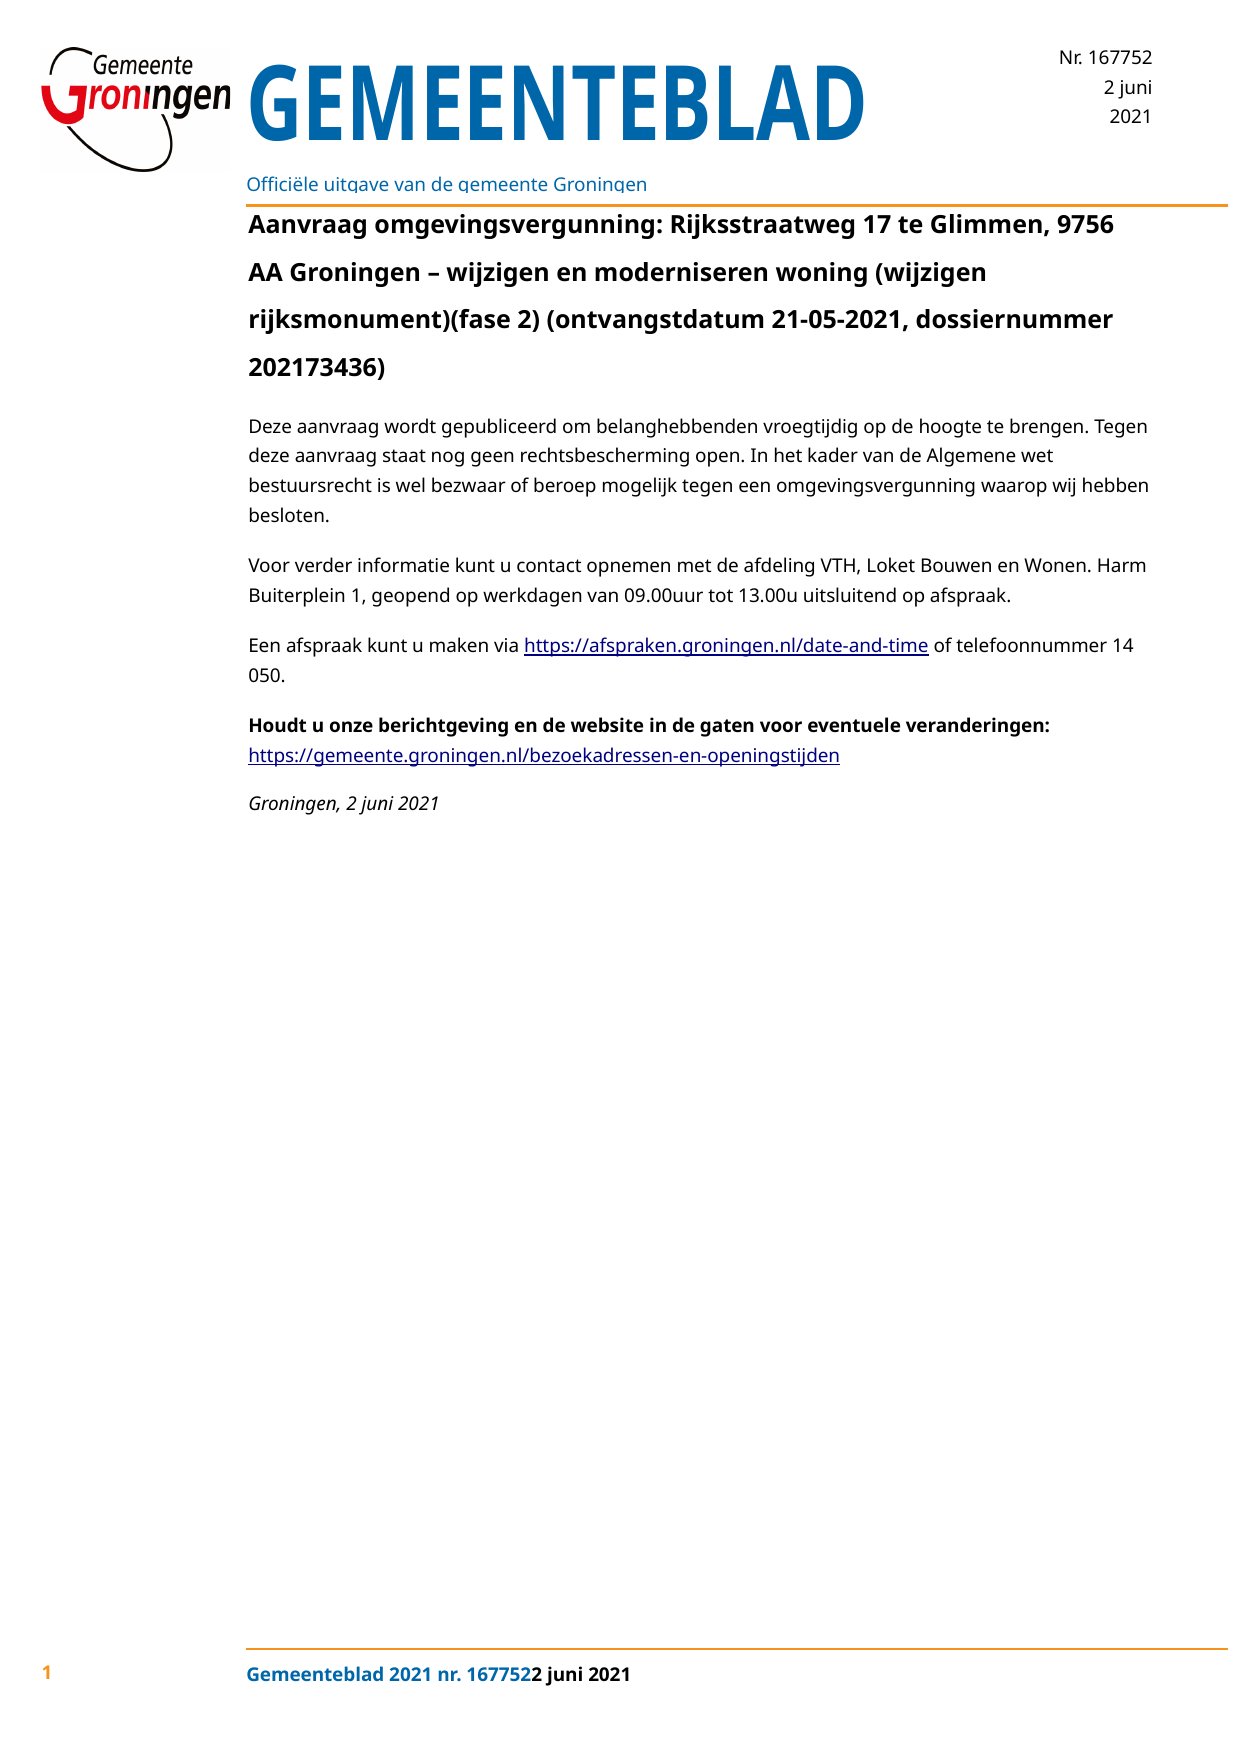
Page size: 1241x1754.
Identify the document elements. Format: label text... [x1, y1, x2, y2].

text Een afspraak kunt u maken via https://afspraken.groningen.nl/date-and-time of telefoonnummer 14 050. [248, 632, 1152, 688]
text Aanvraag omgevingsvergunning: Rijksstraatweg 17 te Glimmen, 9756 AA Groningen – wijzigen en moderniseren woning (wijzigen rijksmonument)(fase 2) (ontvangstdatum 21-05-2021, dossiernummer 202173436) [248, 207, 1152, 384]
text Houdt u onze berichtgeving en de website in de gaten voor eventuele veranderingen: https://gemeente.groningen.nl/bezoekadressen-en-openingstijden [248, 712, 1152, 768]
text Voor verder informatie kunt u contact opnemen met de afdeling VTH, Loket Bouwen en Wonen. Harm Buiterplein 1, geopend op werkdagen van 09.00uur tot 13.00u uitsluitend op afspraak. [248, 552, 1152, 608]
picture [41, 47, 231, 172]
text Groningen, 2 juni 2021 [248, 790, 1152, 815]
text Deze aanvraag wordt gepubliceerd om belanghebbenden vroegtijdig op de hoogte te brengen. Tegen deze aanvraag staat nog geen rechtsbescherming open. In het kader van de Algemene wet bestuursrecht is wel bezwaar of beroep mogelijk tegen een omgevingsvergunning waarop wij hebben besloten. [248, 413, 1152, 528]
